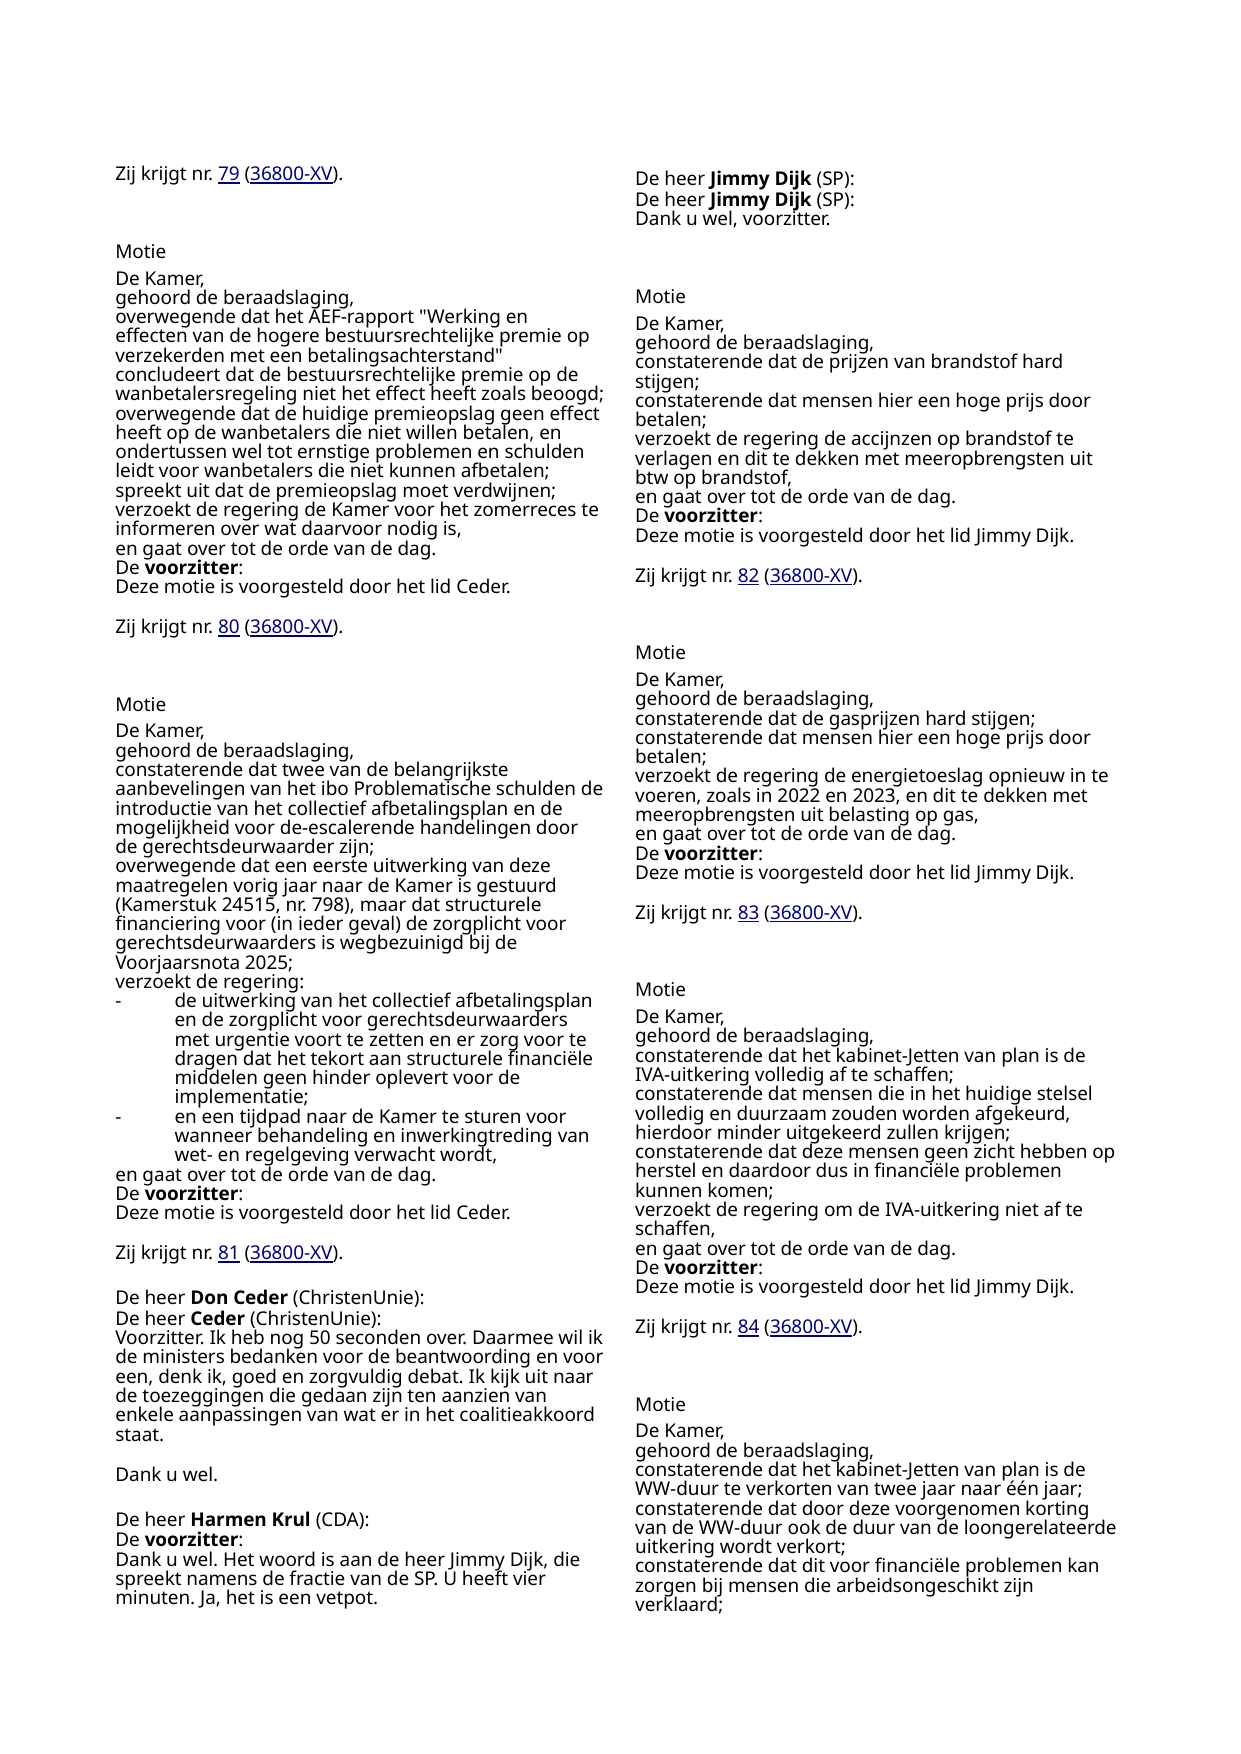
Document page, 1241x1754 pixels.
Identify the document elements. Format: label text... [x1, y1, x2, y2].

text verzoekt de regering de Kamer voor het zomerreces te informeren over wat daarvoor nodig is, [115, 501, 605, 539]
text gehoord de beraadslaging, [115, 289, 605, 308]
text gehoord de beraadslaging, [635, 690, 1125, 710]
text spreekt uit dat de premieopslag moet verdwijnen; [115, 482, 605, 501]
text Deze motie is voorgesteld door het lid Jimmy Dijk. [635, 1278, 1125, 1297]
text Motie [635, 639, 1125, 665]
text Motie [115, 238, 605, 264]
text De voorzitter: [635, 507, 1125, 527]
text Motie [635, 283, 1125, 309]
text Motie [635, 1391, 1125, 1416]
text De heer Ceder (ChristenUnie): [115, 1310, 605, 1329]
text Dank u wel. [115, 1466, 605, 1485]
text en gaat over tot de orde van de dag. [115, 1166, 605, 1185]
list de uitwerking van het collectief afbetalingsplan en de zorgplicht voor gerechtsdeurwaarders met urgentie voort te zetten en er zorg voor te dragen dat het tekort aan structurele financiële middelen geen hinder oplevert voor de implementatie; [115, 992, 605, 1108]
text en gaat over tot de orde van de dag. [635, 1239, 1125, 1259]
text De Kamer, [115, 722, 605, 742]
text De Kamer, [115, 270, 605, 289]
text Zij krijgt nr. 83 (36800-XV). [635, 904, 1125, 923]
text overwegende dat de huidige premieopslag geen effect heeft op de wanbetalers die niet willen betalen, en ondertussen wel tot ernstige problemen en schulden leidt voor wanbetalers die niet kunnen afbetalen; [115, 404, 605, 482]
text De Kamer, [635, 1008, 1125, 1027]
text constaterende dat door deze voorgenomen korting van de WW-duur ook de duur van de loongerelateerde uitkering wordt verkort; [635, 1499, 1125, 1557]
text Deze motie is voorgesteld door het lid Jimmy Dijk. [635, 527, 1125, 546]
text De Kamer, [635, 671, 1125, 690]
text De heer Jimmy Dijk (SP): [635, 165, 1125, 191]
text De heer Harmen Krul (CDA): [115, 1506, 605, 1531]
text constaterende dat deze mensen geen zicht hebben op herstel en daardoor dus in financiële problemen kunnen komen; [635, 1143, 1125, 1201]
text constaterende dat twee van de belangrijkste aanbevelingen van het ibo Problematische schulden de introductie van het collectief afbetalingsplan en de mogelijkheid voor de-escalerende handelingen door de gerechtsdeurwaarder zijn; [115, 761, 605, 857]
text verzoekt de regering om de IVA-uitkering niet af te schaffen, [635, 1201, 1125, 1239]
text constaterende dat mensen hier een hoge prijs door betalen; [635, 392, 1125, 430]
text overwegende dat een eerste uitwerking van deze maatregelen vorig jaar naar de Kamer is gestuurd (Kamerstuk 24515, nr. 798), maar dat structurele financiering voor (in ieder geval) de zorgplicht voor gerechtsdeurwaarders is wegbezuinigd bij de Voorjaarsnota 2025; [115, 857, 605, 973]
text verzoekt de regering de energietoeslag opnieuw in te voeren, zoals in 2022 en 2023, en dit te dekken met meeropbrengsten uit belasting op gas, [635, 767, 1125, 825]
text constaterende dat mensen die in het huidige stelsel volledig en duurzaam zouden worden afgekeurd, hierdoor minder uitgekeerd zullen krijgen; [635, 1085, 1125, 1143]
text De voorzitter: [115, 1185, 605, 1204]
text constaterende dat het kabinet-Jetten van plan is de WW-duur te verkorten van twee jaar naar één jaar; [635, 1461, 1125, 1499]
text en gaat over tot de orde van de dag. [635, 488, 1125, 507]
text Deze motie is voorgesteld door het lid Ceder. [115, 1204, 605, 1223]
text Motie [115, 691, 605, 716]
text Zij krijgt nr. 79 (36800-XV). [115, 165, 605, 184]
text overwegende dat het AEF-rapport "Werking en effecten van de hogere bestuursrechtelijke premie op verzekerden met een betalingsachterstand" concludeert dat de bestuursrechtelijke premie op de wanbetalersregeling niet het effect heeft zoals beoogd; [115, 308, 605, 404]
text De voorzitter: [115, 559, 605, 578]
text De voorzitter: [635, 844, 1125, 864]
text Dank u wel, voorzitter. [635, 210, 1125, 230]
text verzoekt de regering: [115, 973, 605, 992]
text en gaat over tot de orde van de dag. [635, 825, 1125, 844]
text Deze motie is voorgesteld door het lid Jimmy Dijk. [635, 864, 1125, 883]
text constaterende dat mensen hier een hoge prijs door betalen; [635, 729, 1125, 767]
text en gaat over tot de orde van de dag. [115, 539, 605, 559]
text gehoord de beraadslaging, [635, 1027, 1125, 1047]
text Voorzitter. Ik heb nog 50 seconden over. Daarmee wil ik de ministers bedanken voor de beantwoording en voor een, denk ik, goed en zorgvuldig debat. Ik kijk uit naar de toezeggingen die gedaan zijn ten aanzien van enkele aanpassingen van wat er in het coalitieakkoord staat. [115, 1329, 605, 1445]
text gehoord de beraadslaging, [115, 742, 605, 761]
text constaterende dat dit voor financiële problemen kan zorgen bij mensen die arbeidsongeschikt zijn verklaard; [635, 1557, 1125, 1615]
text Zij krijgt nr. 80 (36800-XV). [115, 618, 605, 637]
text Zij krijgt nr. 84 (36800-XV). [635, 1318, 1125, 1337]
text Deze motie is voorgesteld door het lid Ceder. [115, 578, 605, 597]
text De voorzitter: [635, 1259, 1125, 1278]
text De Kamer, [635, 1422, 1125, 1442]
text De heer Don Ceder (ChristenUnie): [115, 1284, 605, 1310]
text constaterende dat de gasprijzen hard stijgen; [635, 710, 1125, 729]
text Zij krijgt nr. 81 (36800-XV). [115, 1244, 605, 1263]
text De Kamer, [635, 315, 1125, 334]
text De voorzitter: [115, 1531, 605, 1551]
list en een tijdpad naar de Kamer te sturen voor wanneer behandeling en inwerkingtreding van wet- en regelgeving verwacht wordt, [115, 1108, 605, 1166]
text constaterende dat de prijzen van brandstof hard stijgen; [635, 353, 1125, 392]
text Dank u wel. Het woord is aan de heer Jimmy Dijk, die spreekt namens de fractie van de SP. U heeft vier minuten. Ja, het is een vetpot. [115, 1551, 605, 1608]
text gehoord de beraadslaging, [635, 1442, 1125, 1461]
text De heer Jimmy Dijk (SP): [635, 191, 1125, 210]
text Motie [635, 977, 1125, 1002]
text verzoekt de regering de accijnzen op brandstof te verlagen en dit te dekken met meeropbrengsten uit btw op brandstof, [635, 430, 1125, 488]
text gehoord de beraadslaging, [635, 334, 1125, 353]
text Zij krijgt nr. 82 (36800-XV). [635, 567, 1125, 586]
text constaterende dat het kabinet-Jetten van plan is de IVA-uitkering volledig af te schaffen; [635, 1047, 1125, 1085]
